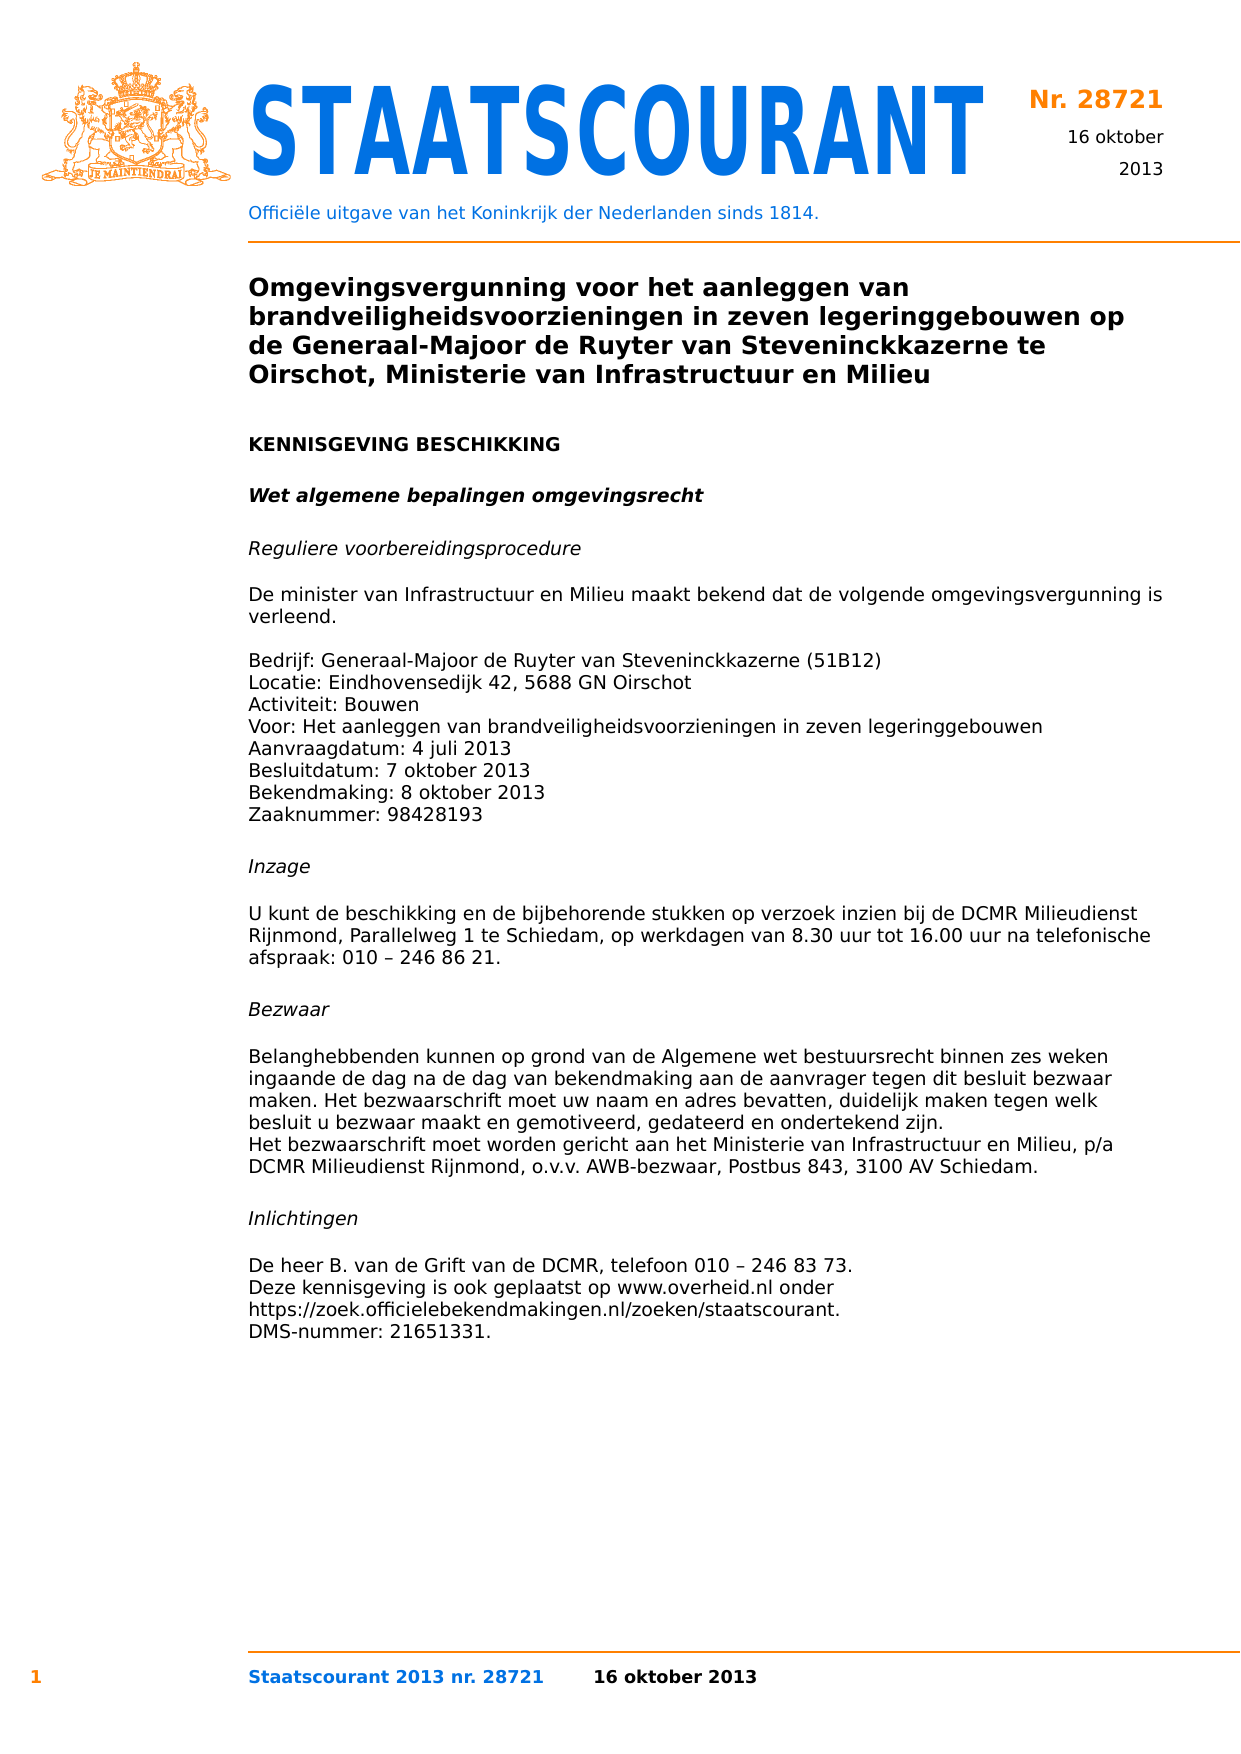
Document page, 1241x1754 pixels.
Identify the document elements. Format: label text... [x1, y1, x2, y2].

picture [41, 62, 231, 186]
text DMS-nummer: 21651331. [248, 1321, 1163, 1343]
table_header [25, 62, 248, 241]
text Besluitdatum: 7 oktober 2013 [248, 760, 1163, 782]
text U kunt de beschikking en de bijbehorende stukken op verzoek inzien bij de DCMR Milieudienst Rijnmond, Parallelweg 1 te Schiedam, op werkdagen van 8.30 uur tot 16.00 uur na telefonische afspraak: 010 – 246 86 21. [248, 903, 1163, 969]
table_cell 16 oktober [998, 121, 1240, 153]
subtitle Reguliere voorbereidingsprocedure [248, 537, 1163, 559]
text https://zoek.officielebekendmakingen.nl/zoeken/staatscourant. [248, 1299, 1163, 1321]
text De heer B. van de Grift van de DCMR, telefoon 010 – 246 83 73. [248, 1255, 1163, 1277]
table_header Nr. 28721 [998, 62, 1240, 121]
subtitle Inzage [248, 856, 1163, 878]
text Zaaknummer: 98428193 [248, 804, 1163, 826]
text Bekendmaking: 8 oktober 2013 [248, 782, 1163, 804]
text Activiteit: Bouwen [248, 694, 1163, 716]
text Het bezwaarschrift moet worden gericht aan het Ministerie van Infrastructuur en Milieu, p/a DCMR Milieudienst Rijnmond, o.v.v. AWB-bezwaar, Postbus 843, 3100 AV Schiedam. [248, 1134, 1163, 1178]
subtitle Bezwaar [248, 999, 1163, 1021]
table_cell 2013 [998, 153, 1240, 203]
table_header STAATSCOURANT [248, 62, 998, 203]
text Deze kennisgeving is ook geplaatst op www.overheid.nl onder [248, 1277, 1163, 1299]
text Belanghebbenden kunnen op grond van de Algemene wet bestuursrecht binnen zes weken ingaande de dag na de dag van bekendmaking aan de aanvrager tegen dit besluit bezwaar maken. Het bezwaarschrift moet uw naam en adres bevatten, duidelijk maken tegen welk besluit u bezwaar maakt en gemotiveerd, gedateerd en ondertekend zijn. [248, 1046, 1163, 1134]
table_cell Officiële uitgave van het Koninkrijk der Nederlanden sinds 1814. [248, 203, 1240, 241]
subtitle Inlichtingen [248, 1208, 1163, 1230]
text Bedrijf: Generaal-Majoor de Ruyter van Steveninckkazerne (51B12) [248, 650, 1163, 672]
text De minister van Infrastructuur en Milieu maakt bekend dat de volgende omgevingsvergunning is verleend. [248, 584, 1163, 628]
text Voor: Het aanleggen van brandveiligheidsvoorzieningen in zeven legeringgebouwen [248, 716, 1163, 738]
text Locatie: Eindhovensedijk 42, 5688 GN Oirschot [248, 672, 1163, 694]
subtitle Omgevingsvergunning voor het aanleggen van brandveiligheidsvoorzieningen in zeven legeringgebouwen op de Generaal-Majoor de Ruyter van Steveninckkazerne te Oirschot, Ministerie van Infrastructuur en Milieu [248, 273, 1163, 390]
subtitle KENNISGEVING BESCHIKKING [248, 433, 1163, 455]
text Aanvraagdatum: 4 juli 2013 [248, 738, 1163, 760]
subtitle Wet algemene bepalingen omgevingsrecht [248, 485, 1163, 507]
